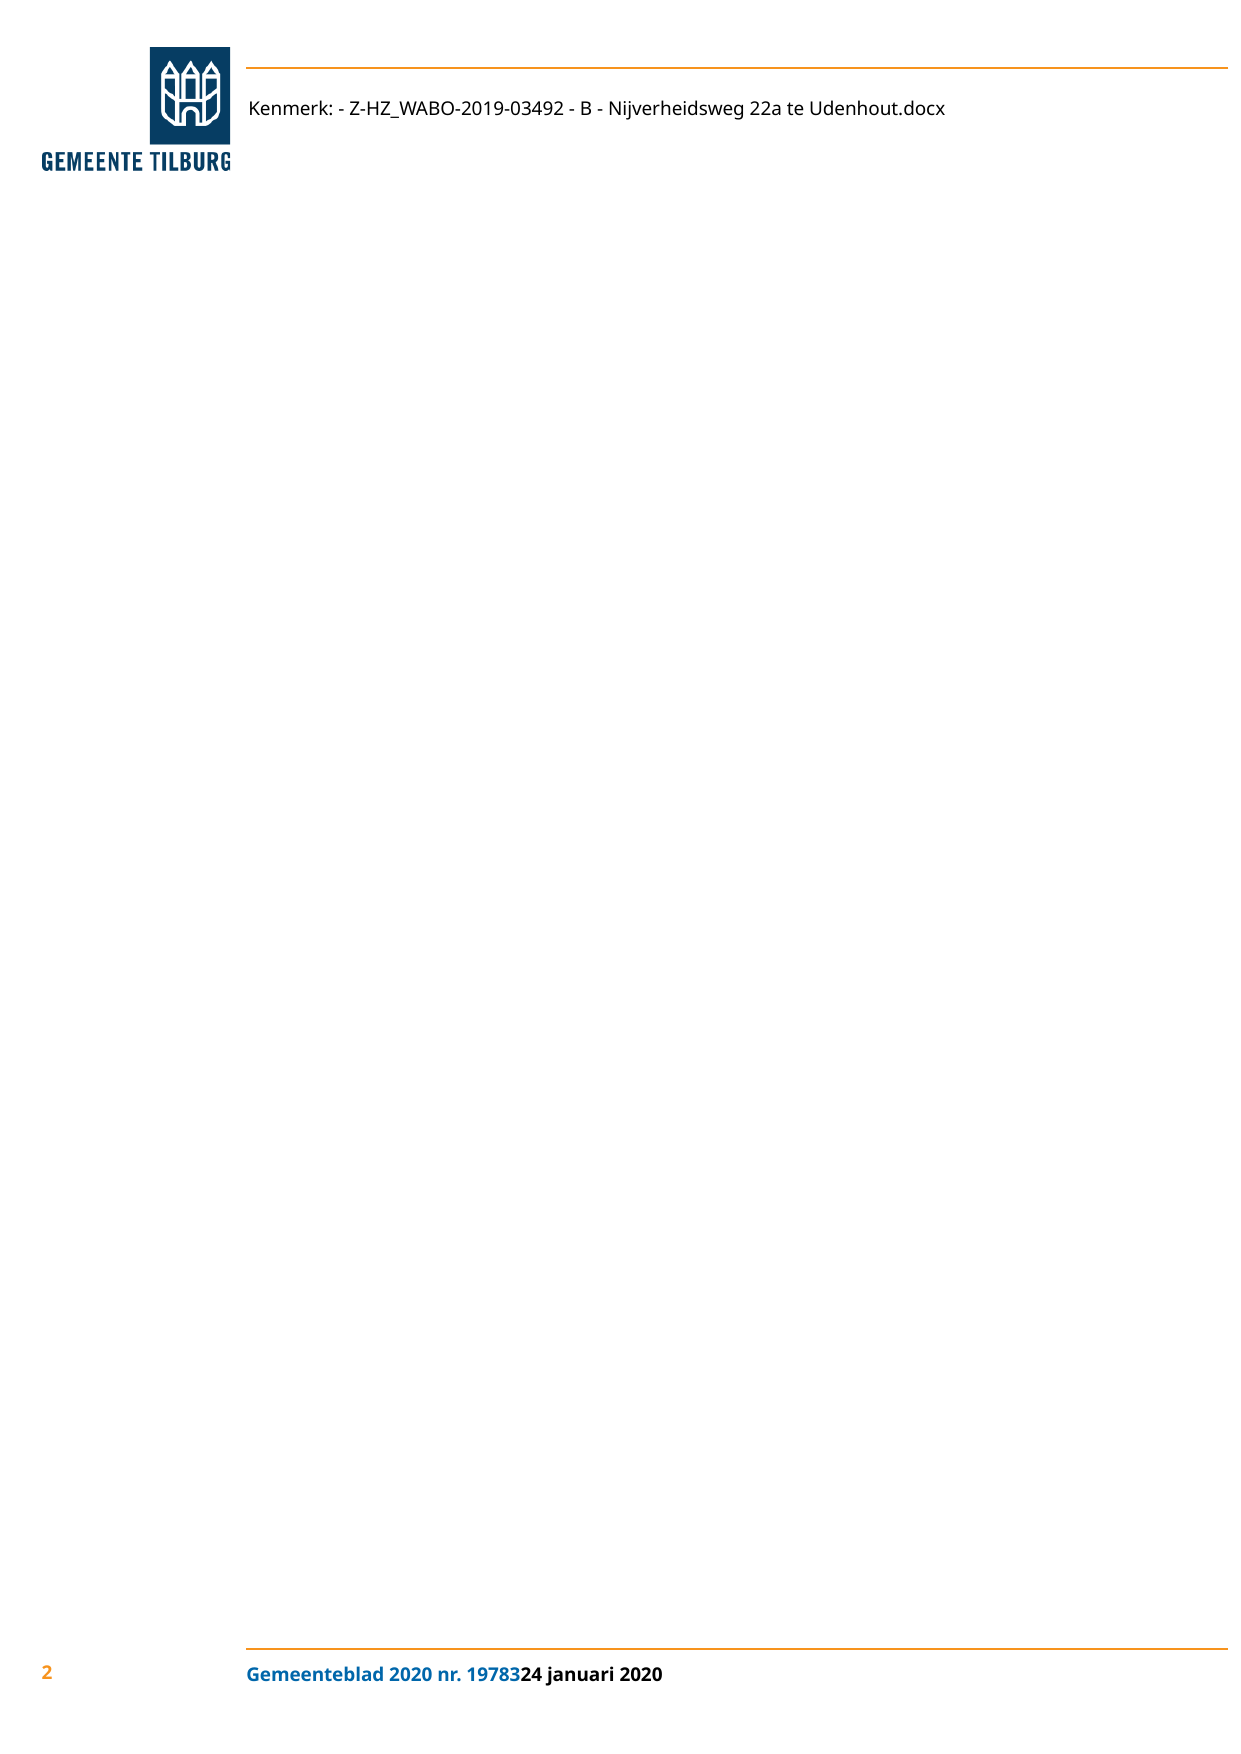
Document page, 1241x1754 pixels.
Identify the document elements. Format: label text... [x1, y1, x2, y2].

picture [41, 47, 231, 172]
text Kenmerk: - Z-HZ_WABO-2019-03492 - B - Nijverheidsweg 22a te Udenhout.docx [248, 95, 1152, 121]
